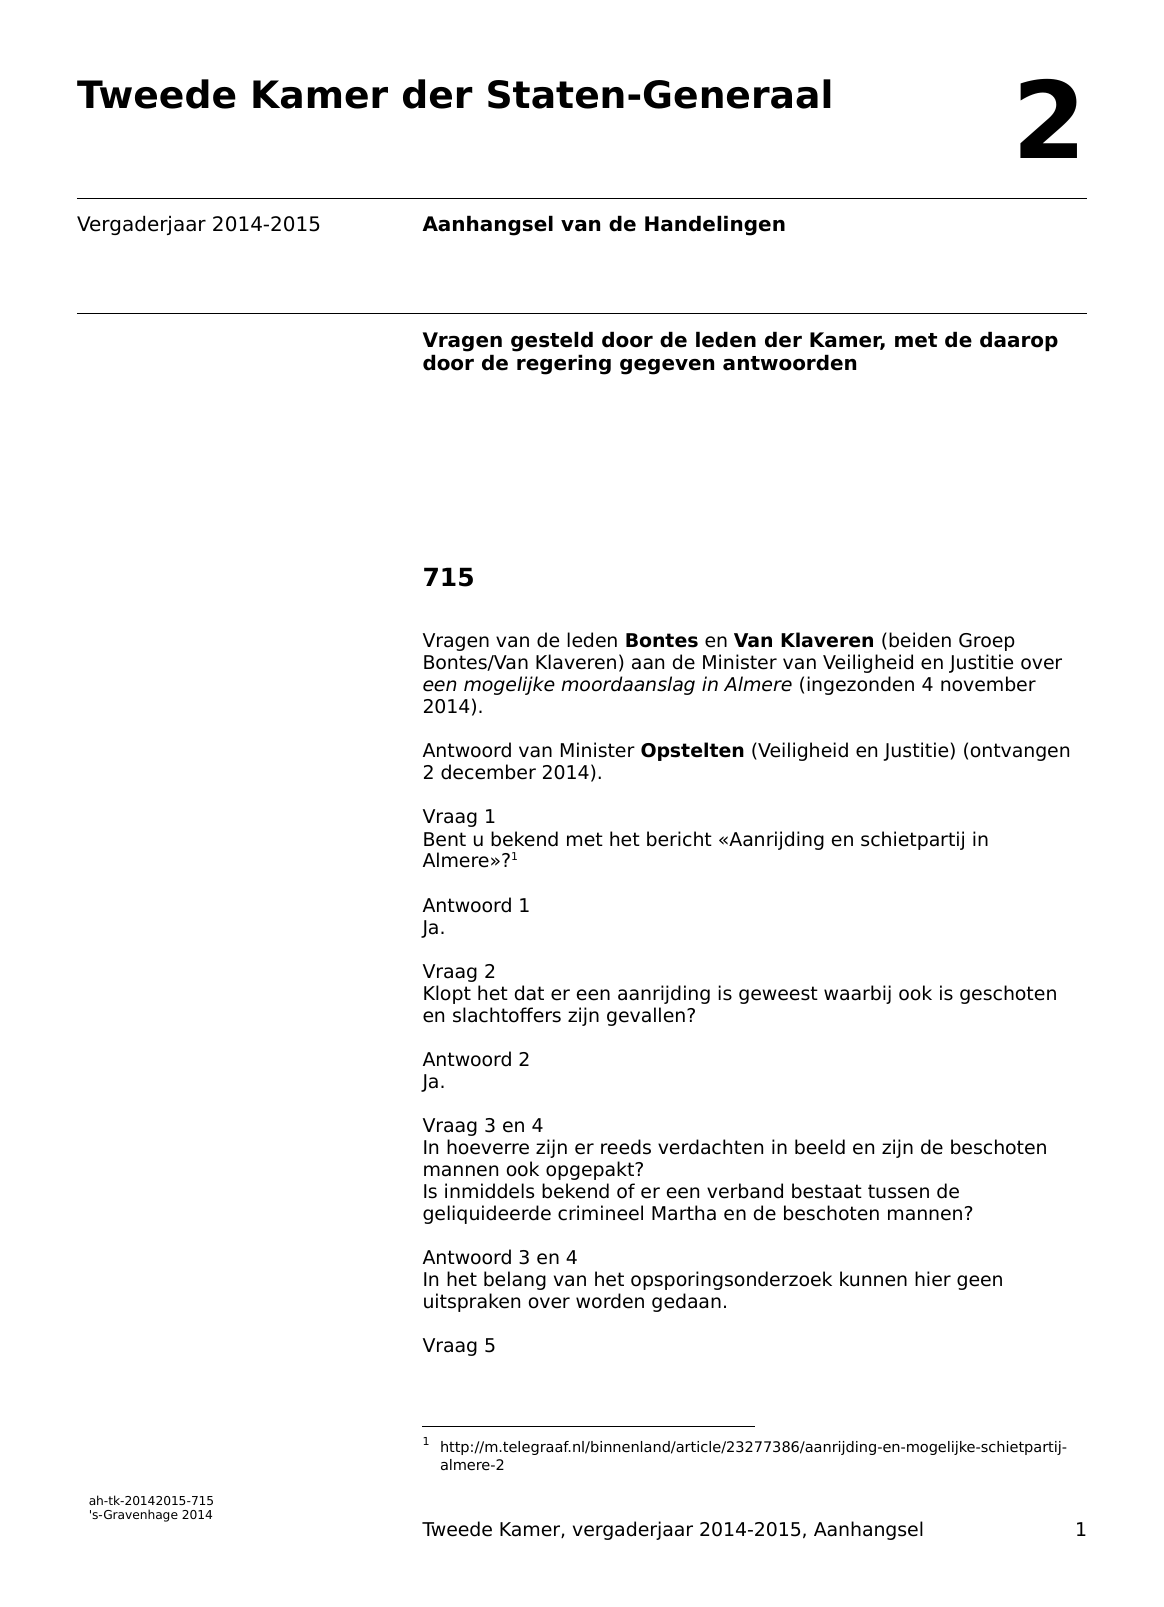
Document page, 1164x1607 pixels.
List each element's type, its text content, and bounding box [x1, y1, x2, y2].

text Vraag 5 [422, 1335, 1087, 1357]
text Vraag 1 [422, 806, 1087, 828]
table_cell Vergaderjaar 2014-2015 [77, 199, 422, 313]
text Antwoord van Minister Opstelten (Veiligheid en Justitie) (ontvangen 2 december 2014). [422, 740, 1087, 784]
text Antwoord 2 [422, 1049, 1087, 1071]
text 715 [422, 563, 1087, 592]
table_cell [77, 314, 422, 375]
text Antwoord 1 [422, 894, 1087, 917]
text http://m.telegraaf.nl/binnenland/article/23277386/aanrijding-en-mogelijke-schietpartij-almere-2 [422, 1435, 1087, 1474]
table_header 2 [886, 59, 1087, 198]
text Vraag 3 en 4 [422, 1115, 1087, 1137]
text Vragen van de leden Bontes en Van Klaveren (beiden Groep Bontes/Van Klaveren) aan de Minister van Veiligheid en Justitie over een mogelijke moordaanslag in Almere (ingezonden 4 november 2014). [422, 630, 1087, 718]
text Klopt het dat er een aanrijding is geweest waarbij ook is geschoten en slachtoffers zijn gevallen? [422, 983, 1087, 1027]
text 's-Gravenhage 2014 [88, 1508, 323, 1522]
text Is inmiddels bekend of er een verband bestaat tussen de geliquideerde crimineel Martha en de beschoten mannen? [422, 1181, 1087, 1225]
text In hoeverre zijn er reeds verdachten in beeld en zijn de beschoten mannen ook opgepakt? [422, 1137, 1087, 1181]
table_cell Aanhangsel van de Handelingen [422, 199, 1087, 313]
text Ja. [422, 917, 1087, 938]
text ah-tk-20142015-715 [88, 1494, 323, 1508]
table_header Tweede Kamer der Staten-Generaal [77, 59, 886, 198]
table_cell Vragen gesteld door de leden der Kamer, met de daarop door de regering gegeven antwoorden [422, 314, 1087, 375]
text In het belang van het opsporingsonderzoek kunnen hier geen uitspraken over worden gedaan. [422, 1269, 1087, 1313]
text Vraag 2 [422, 961, 1087, 983]
text Antwoord 3 en 4 [422, 1247, 1087, 1269]
text Bent u bekend met het bericht «Aanrijding en schietpartij in Almere»? [422, 828, 1087, 872]
text Ja. [422, 1071, 1087, 1093]
